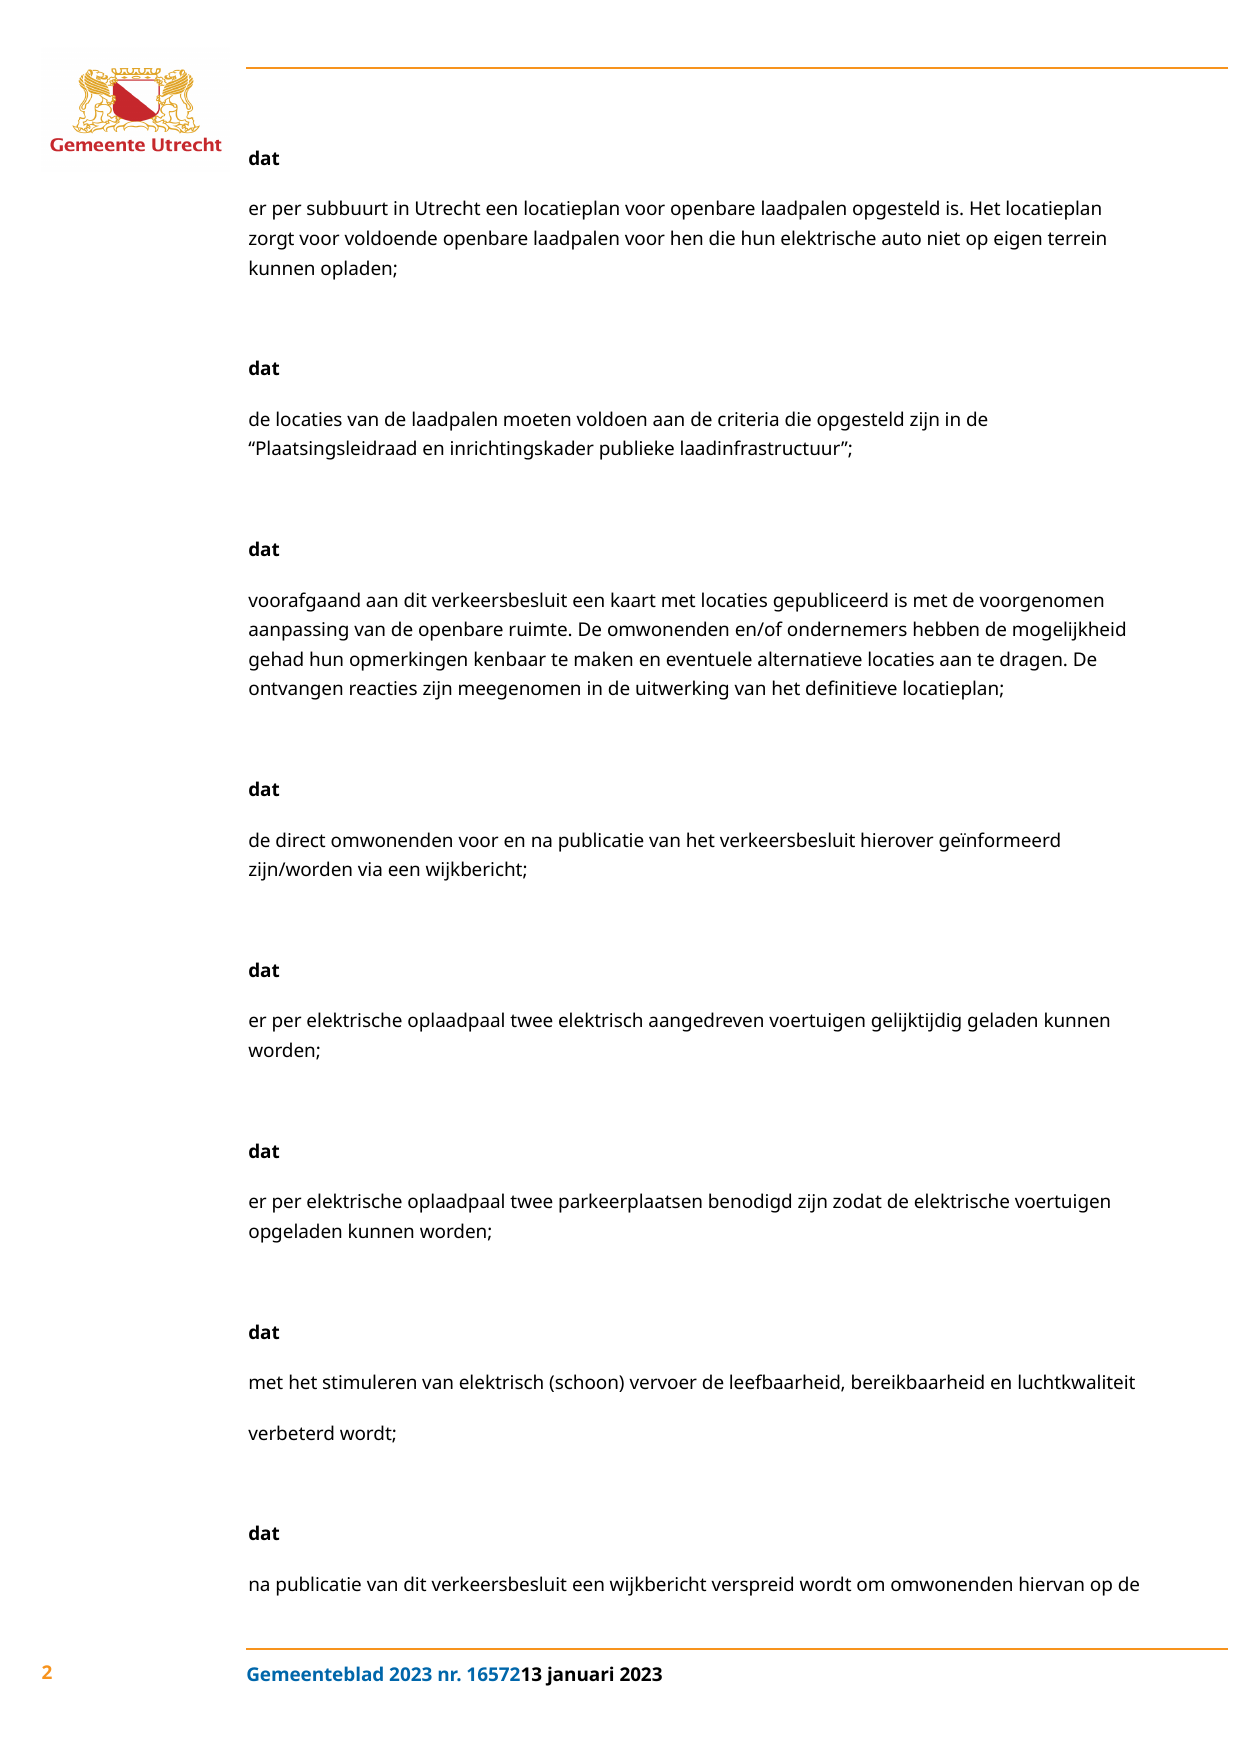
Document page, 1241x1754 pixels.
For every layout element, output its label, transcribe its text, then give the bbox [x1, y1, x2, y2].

text dat [248, 145, 1152, 171]
text de direct omwonenden voor en na publicatie van het verkeersbesluit hierover geïnformeerd zijn/worden via een wijkbericht; [248, 827, 1152, 882]
text er per elektrische oplaadpaal twee parkeerplaatsen benodigd zijn zodat de elektrische voertuigen opgeladen kunnen worden; [248, 1188, 1152, 1244]
text dat [248, 536, 1152, 562]
text dat [248, 957, 1152, 983]
text dat [248, 1138, 1152, 1164]
text dat [248, 1521, 1152, 1546]
text dat [248, 356, 1152, 381]
text na publicatie van dit verkeersbesluit een wijkbericht verspreid wordt om omwonenden hiervan op de [248, 1571, 1152, 1597]
text dat [248, 776, 1152, 802]
picture [41, 47, 231, 172]
text verbeterd wordt; [248, 1420, 1152, 1446]
text dat [248, 1319, 1152, 1345]
text voorafgaand aan dit verkeersbesluit een kaart met locaties gepubliceerd is met de voorgenomen aanpassing van de openbare ruimte. De omwonenden en/of ondernemers hebben de mogelijkheid gehad hun opmerkingen kenbaar te maken en eventuele alternatieve locaties aan te dragen. De ontvangen reacties zijn meegenomen in de uitwerking van het definitieve locatieplan; [248, 587, 1152, 701]
text er per elektrische oplaadpaal twee elektrisch aangedreven voertuigen gelijktijdig geladen kunnen worden; [248, 1008, 1152, 1063]
text er per subbuurt in Utrecht een locatieplan voor openbare laadpalen opgesteld is. Het locatieplan zorgt voor voldoende openbare laadpalen voor hen die hun elektrische auto niet op eigen terrein kunnen opladen; [248, 196, 1152, 281]
text met het stimuleren van elektrisch (schoon) vervoer de leefbaarheid, bereikbaarheid en luchtkwaliteit [248, 1369, 1152, 1395]
text de locaties van de laadpalen moeten voldoen aan de criteria die opgesteld zijn in de “Plaatsingsleidraad en inrichtingskader publieke laadinfrastructuur”; [248, 406, 1152, 461]
